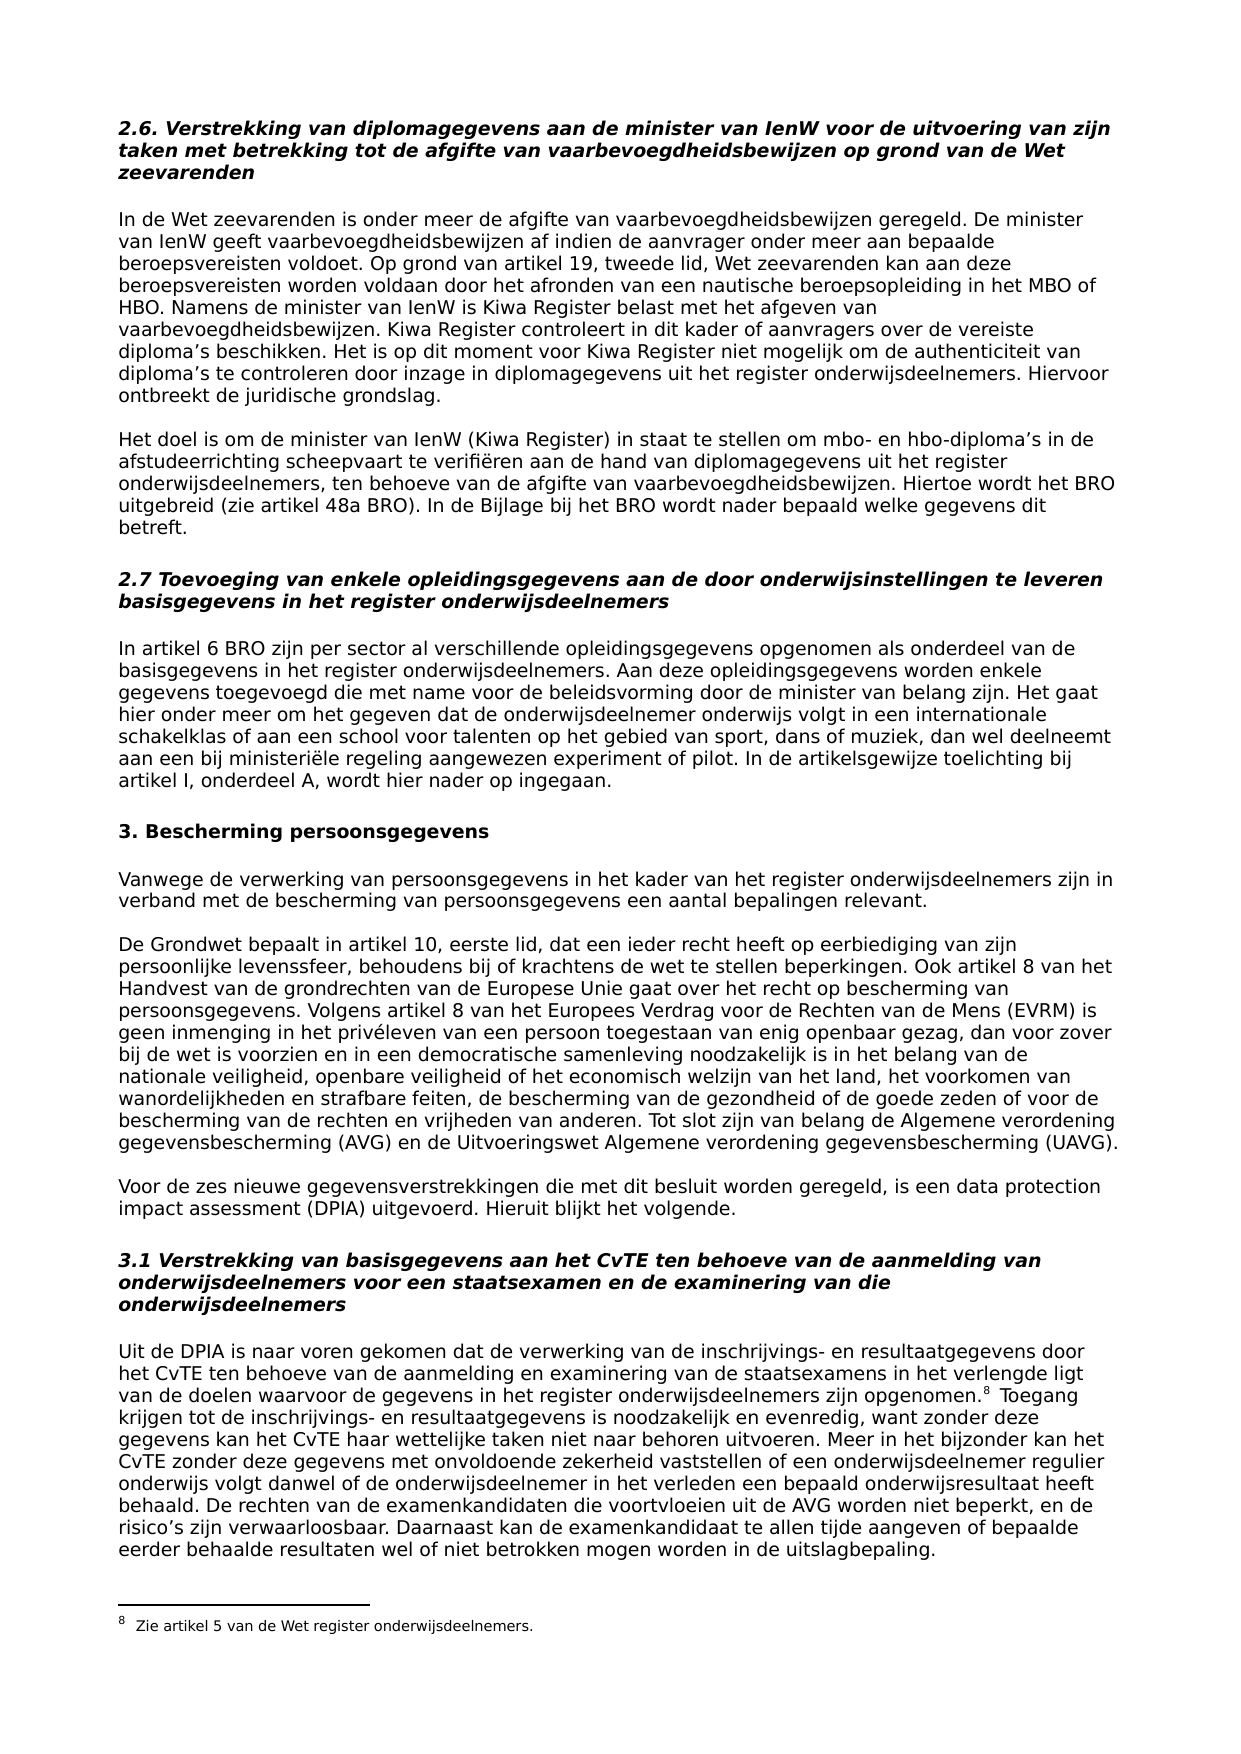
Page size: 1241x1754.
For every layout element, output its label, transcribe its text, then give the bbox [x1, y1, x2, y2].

subtitle 2.7 Toevoeging van enkele opleidingsgegevens aan de door onderwijsinstellingen te leveren basisgegevens in het register onderwijsdeelnemers [118, 569, 1122, 613]
text Voor de zes nieuwe gegevensverstrekkingen die met dit besluit worden geregeld, is een data protection impact assessment (DPIA) uitgevoerd. Hieruit blijkt het volgende. [118, 1176, 1122, 1220]
text De Grondwet bepaalt in artikel 10, eerste lid, dat een ieder recht heeft op eerbiediging van zijn persoonlijke levenssfeer, behoudens bij of krachtens de wet te stellen beperkingen. Ook artikel 8 van het Handvest van de grondrechten van de Europese Unie gaat over het recht op bescherming van persoonsgegevens. Volgens artikel 8 van het Europees Verdrag voor de Rechten van de Mens (EVRM) is geen inmenging in het privéleven van een persoon toegestaan van enig openbaar gezag, dan voor zover bij de wet is voorzien en in een democratische samenleving noodzakelijk is in het belang van de nationale veiligheid, openbare veiligheid of het economisch welzijn van het land, het voorkomen van wanordelijkheden en strafbare feiten, de bescherming van de gezondheid of de goede zeden of voor de bescherming van de rechten en vrijheden van anderen. Tot slot zijn van belang de Algemene verordening gegevensbescherming (AVG) en de Uitvoeringswet Algemene verordening gegevensbescherming (UAVG). [118, 934, 1122, 1154]
text In de Wet zeevarenden is onder meer de afgifte van vaarbevoegdheidsbewijzen geregeld. De minister van IenW geeft vaarbevoegdheidsbewijzen af indien de aanvrager onder meer aan bepaalde beroepsvereisten voldoet. Op grond van artikel 19, tweede lid, Wet zeevarenden kan aan deze beroepsvereisten worden voldaan door het afronden van een nautische beroepsopleiding in het MBO of HBO. Namens de minister van IenW is Kiwa Register belast met het afgeven van vaarbevoegdheidsbewijzen. Kiwa Register controleert in dit kader of aanvragers over de vereiste diploma’s beschikken. Het is op dit moment voor Kiwa Register niet mogelijk om de authenticiteit van diploma’s te controleren door inzage in diplomagegevens uit het register onderwijsdeelnemers. Hiervoor ontbreekt de juridische grondslag. [118, 209, 1122, 407]
text Het doel is om de minister van IenW (Kiwa Register) in staat te stellen om mbo- en hbo-diploma’s in de afstudeerrichting scheepvaart te verifiëren aan de hand van diplomagegevens uit het register onderwijsdeelnemers, ten behoeve van de afgifte van vaarbevoegdheidsbewijzen. Hiertoe wordt het BRO uitgebreid (zie artikel 48a BRO). In de Bijlage bij het BRO wordt nader bepaald welke gegevens dit betreft. [118, 429, 1122, 539]
subtitle 3.1 Verstrekking van basisgegevens aan het CvTE ten behoeve van de aanmelding van onderwijsdeelnemers voor een staatsexamen en de examinering van die onderwijsdeelnemers [118, 1250, 1122, 1316]
subtitle 2.6. Verstrekking van diplomagegevens aan de minister van IenW voor de uitvoering van zijn taken met betrekking tot de afgifte van vaarbevoegdheidsbewijzen op grond van de Wet zeevarenden [118, 118, 1122, 184]
text Vanwege de verwerking van persoonsgegevens in het kader van het register onderwijsdeelnemers zijn in verband met de bescherming van persoonsgegevens een aantal bepalingen relevant. [118, 868, 1122, 912]
subtitle 3. Bescherming persoonsgegevens [118, 821, 1122, 843]
text Zie artikel 5 van de Wet register onderwijsdeelnemers. [118, 1614, 1122, 1636]
text In artikel 6 BRO zijn per sector al verschillende opleidingsgegevens opgenomen als onderdeel van de basisgegevens in het register onderwijsdeelnemers. Aan deze opleidingsgegevens worden enkele gegevens toegevoegd die met name voor de beleidsvorming door de minister van belang zijn. Het gaat hier onder meer om het gegeven dat de onderwijsdeelnemer onderwijs volgt in een internationale schakelklas of aan een school voor talenten op het gebied van sport, dans of muziek, dan wel deelneemt aan een bij ministeriële regeling aangewezen experiment of pilot. In de artikelsgewijze toelichting bij artikel I, onderdeel A, wordt hier nader op ingegaan. [118, 638, 1122, 791]
text Uit de DPIA is naar voren gekomen dat de verwerking van de inschrijvings- en resultaatgegevens door het CvTE ten behoeve van de aanmelding en examinering van de staatsexamens in het verlengde ligt van de doelen waarvoor de gegevens in het register onderwijsdeelnemers zijn opgenomen. Toegang krijgen tot de inschrijvings- en resultaatgegevens is noodzakelijk en evenredig, want zonder deze gegevens kan het CvTE haar wettelijke taken niet naar behoren uitvoeren. Meer in het bijzonder kan het CvTE zonder deze gegevens met onvoldoende zekerheid vaststellen of een onderwijsdeelnemer regulier onderwijs volgt danwel of de onderwijsdeelnemer in het verleden een bepaald onderwijsresultaat heeft behaald. De rechten van de examenkandidaten die voortvloeien uit de AVG worden niet beperkt, en de risico’s zijn verwaarloosbaar. Daarnaast kan de examenkandidaat te allen tijde aangeven of bepaalde eerder behaalde resultaten wel of niet betrokken mogen worden in de uitslagbepaling. [118, 1341, 1122, 1561]
